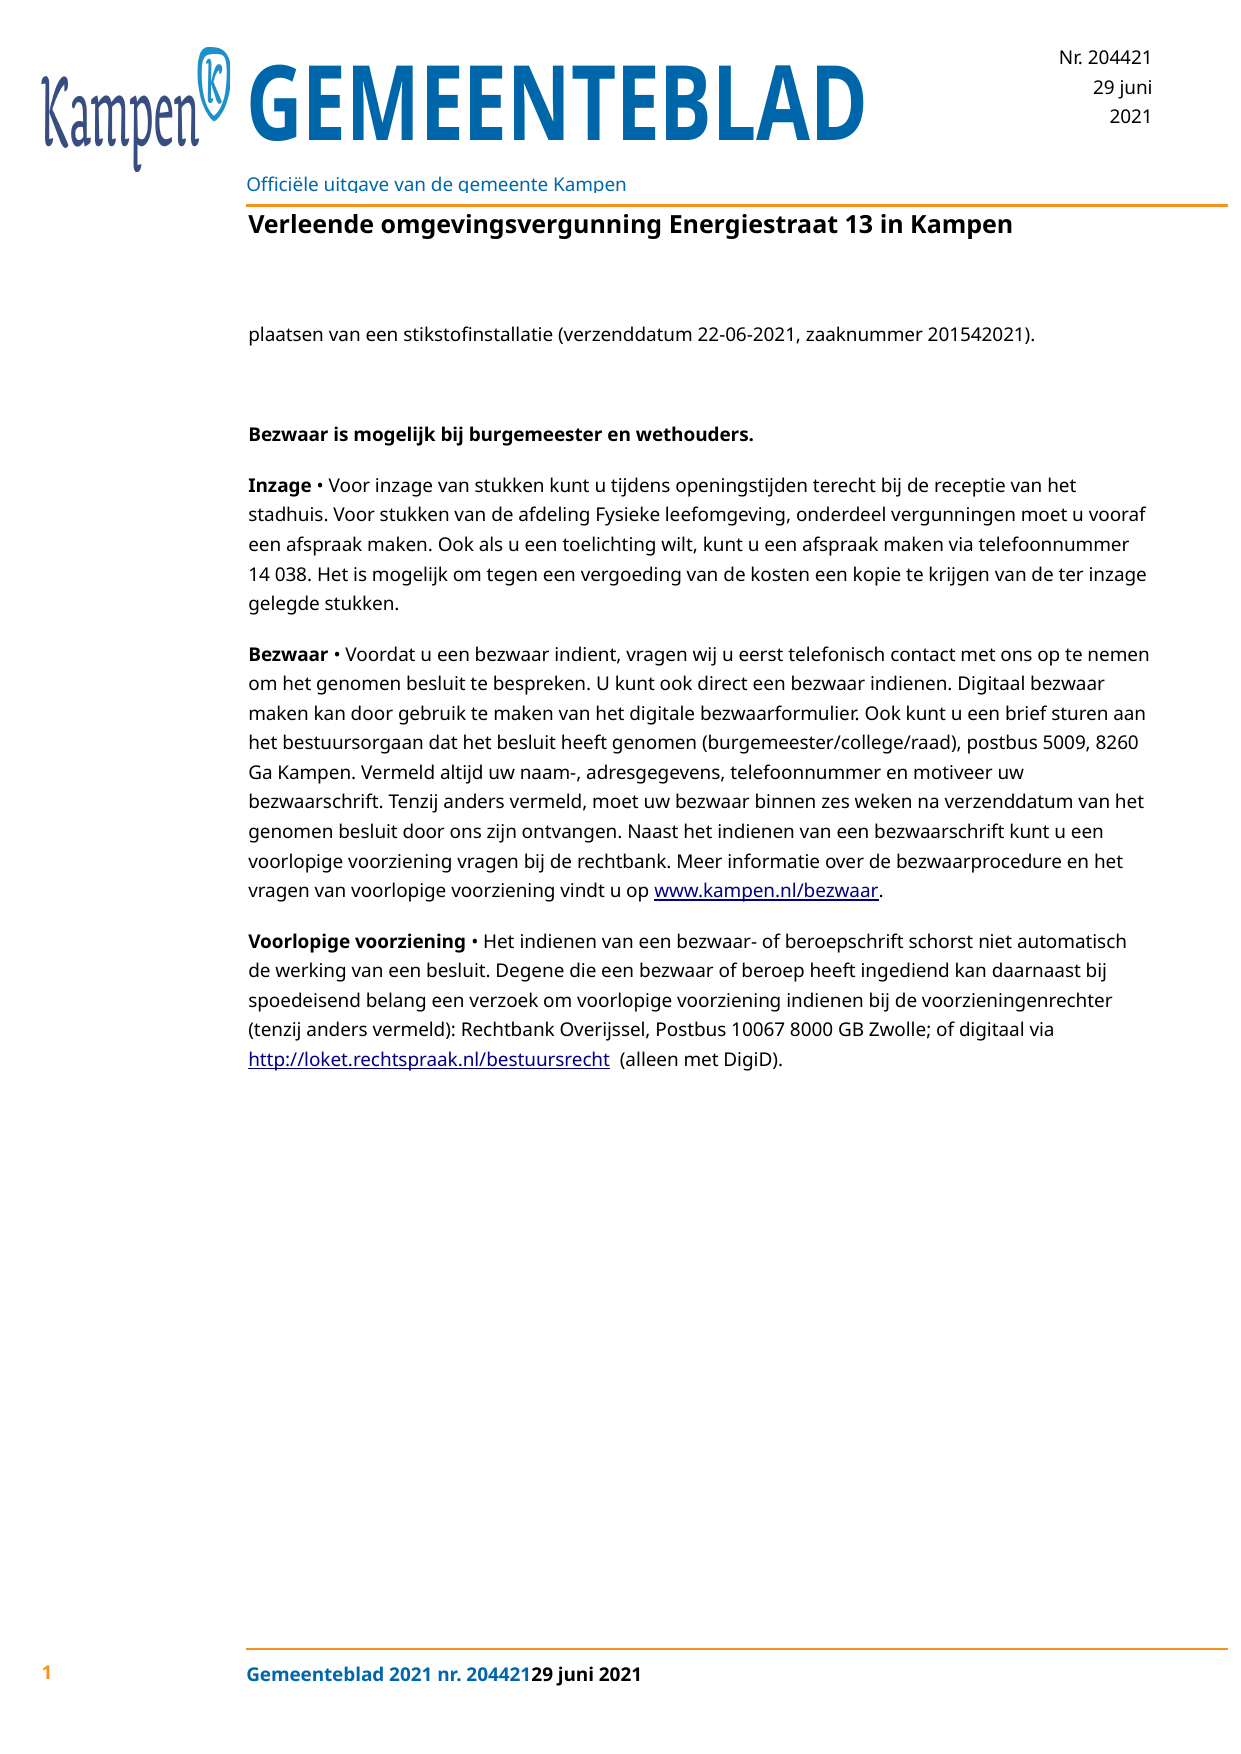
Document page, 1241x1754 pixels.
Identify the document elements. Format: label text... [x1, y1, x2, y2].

text Bezwaar is mogelijk bij burgemeester en wethouders. [248, 422, 1152, 447]
picture [41, 47, 231, 172]
text Verleende omgevingsvergunning Energiestraat 13 in Kampen [248, 207, 1152, 241]
text Bezwaar • Voordat u een bezwaar indient, vragen wij u eerst telefonisch contact met ons op te nemen om het genomen besluit te bespreken. U kunt ook direct een bezwaar indienen. Digitaal bezwaar maken kan door gebruik te maken van het digitale bezwaarformulier. Ook kunt u een brief sturen aan het bestuursorgaan dat het besluit heeft genomen (burgemeester/college/raad), postbus 5009, 8260 Ga Kampen. Vermeld altijd uw naam-, adresgegevens, telefoonnummer en motiveer uw bezwaarschrift. Tenzij anders vermeld, moet uw bezwaar binnen zes weken na verzenddatum van het genomen besluit door ons zijn ontvangen. Naast het indienen van een bezwaarschrift kunt u een voorlopige voorziening vragen bij de rechtbank. Meer informatie over de bezwaarprocedure en het vragen van voorlopige voorziening vindt u op www.kampen.nl/bezwaar. [248, 641, 1152, 903]
text Inzage • Voor inzage van stukken kunt u tijdens openingstijden terecht bij de receptie van het stadhuis. Voor stukken van de afdeling Fysieke leefomgeving, onderdeel vergunningen moet u vooraf een afspraak maken. Ook als u een toelichting wilt, kunt u een afspraak maken via telefoonnummer 14 038. Het is mogelijk om tegen een vergoeding van de kosten een kopie te krijgen van de ter inzage gelegde stukken. [248, 472, 1152, 616]
text Voorlopige voorziening • Het indienen van een bezwaar- of beroepschrift schorst niet automatisch de werking van een besluit. Degene die een bezwaar of beroep heeft ingediend kan daarnaast bij spoedeisend belang een verzoek om voorlopige voorziening indienen bij de voorzieningenrechter (tenzij anders vermeld): Rechtbank Overijssel, Postbus 10067 8000 GB Zwolle; of digitaal via http://loket.rechtspraak.nl/bestuursrecht (alleen met DigiD). [248, 928, 1152, 1072]
text plaatsen van een stikstofinstallatie (verzenddatum 22-06-2021, zaaknummer 201542021). [248, 321, 1152, 346]
